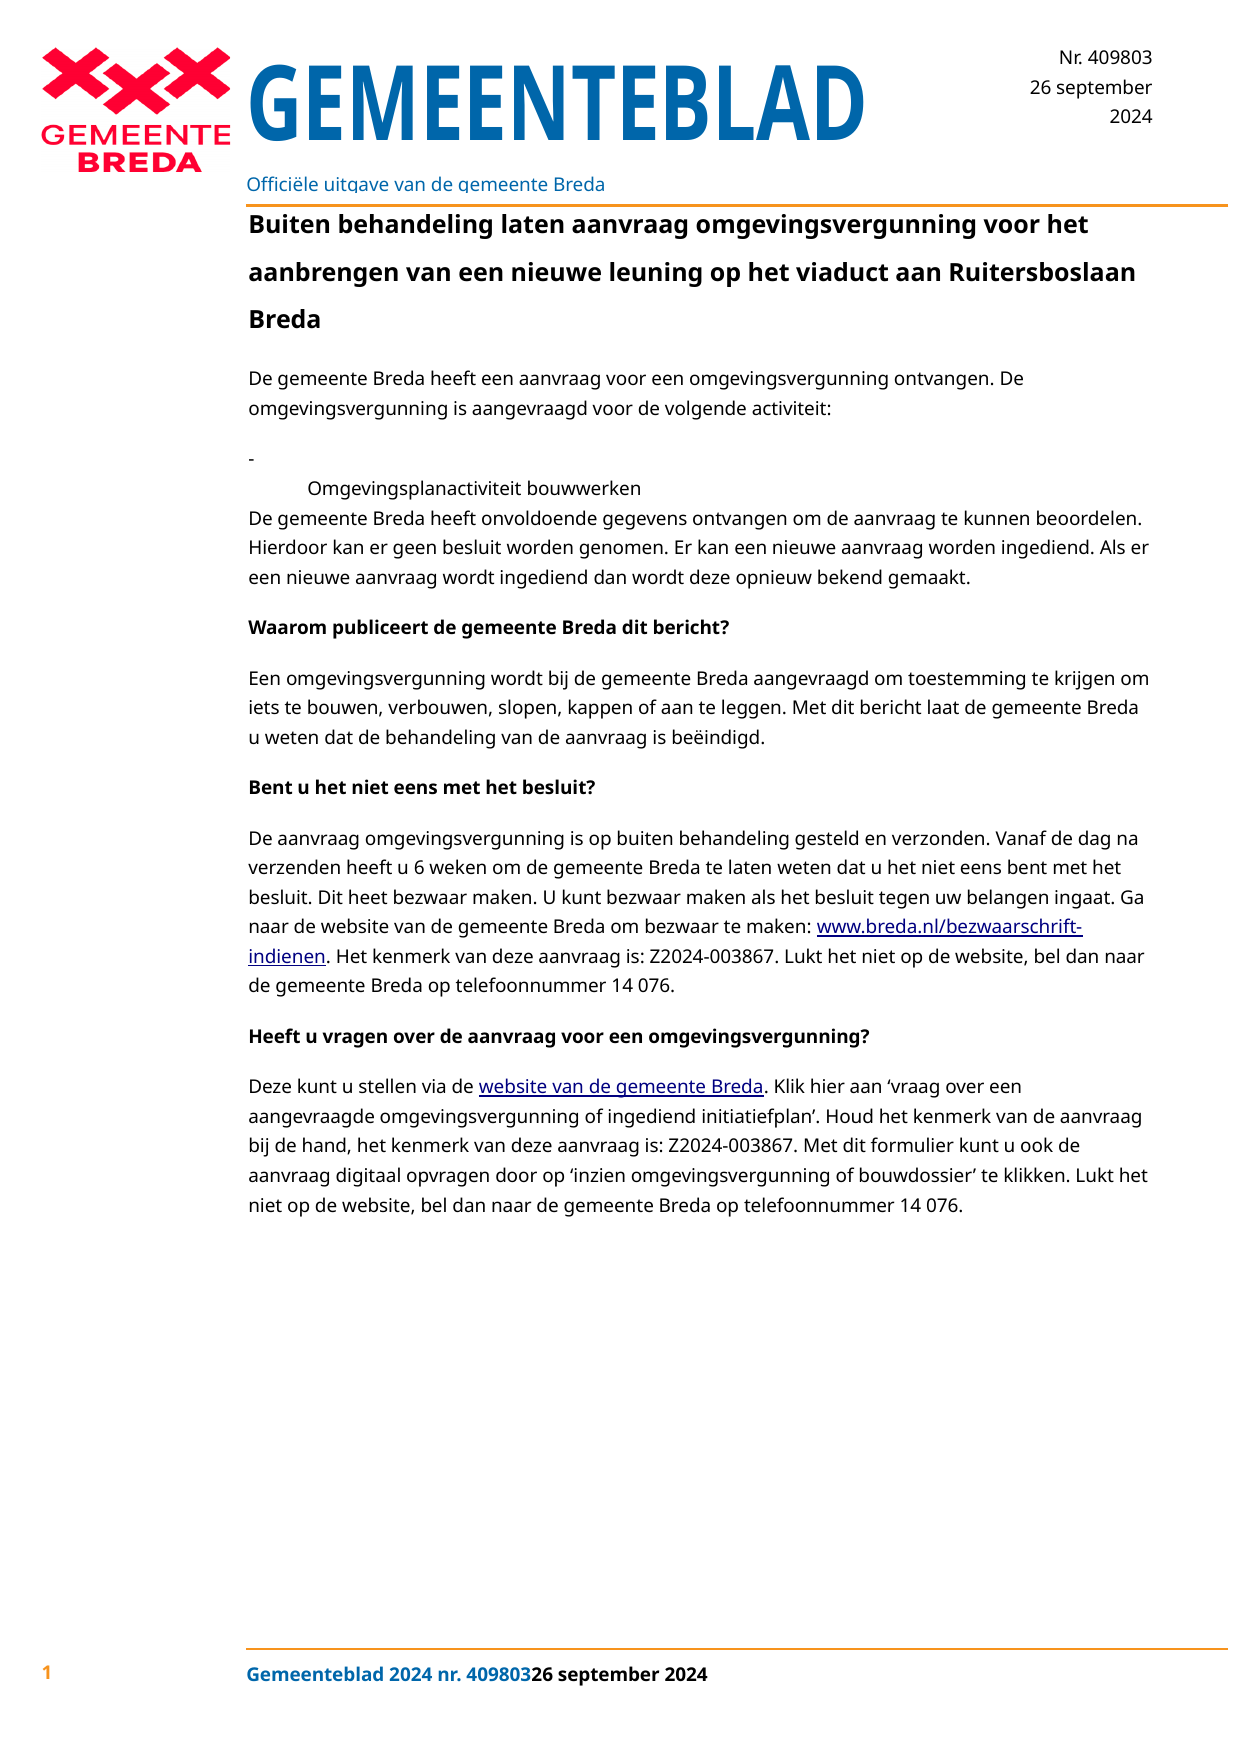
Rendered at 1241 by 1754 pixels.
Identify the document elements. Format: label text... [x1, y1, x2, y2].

text Bent u het niet eens met het besluit? [248, 774, 1152, 800]
text Deze kunt u stellen via de website van de gemeente Breda. Klik hier aan ‘vraag over een aangevraagde omgevingsvergunning of ingediend initiatiefplan’. Houd het kenmerk van de aanvraag bij de hand, het kenmerk van deze aanvraag is: Z2024-003867. Met dit formulier kunt u ook de aanvraag digitaal opvragen door op ‘inzien omgevingsvergunning of bouwdossier’ te klikken. Lukt het niet op de website, bel dan naar de gemeente Breda op telefoonnummer 14 076. [248, 1073, 1152, 1217]
text Heeft u vragen over de aanvraag voor een omgevingsvergunning? [248, 1023, 1152, 1049]
text De gemeente Breda heeft een aanvraag voor een omgevingsvergunning ontvangen. De omgevingsvergunning is aangevraagd voor de volgende activiteit: [248, 366, 1152, 421]
picture [41, 47, 231, 172]
text De gemeente Breda heeft onvoldoende gegevens ontvangen om de aanvraag te kunnen beoordelen. Hierdoor kan er geen besluit worden genomen. Er kan een nieuwe aanvraag worden ingediend. Als er een nieuwe aanvraag wordt ingediend dan wordt deze opnieuw bekend gemaakt. [248, 505, 1152, 589]
text Waarom publiceert de gemeente Breda dit bericht? [248, 614, 1152, 640]
list Omgevingsplanactiviteit bouwwerken [248, 475, 1152, 501]
text Een omgevingsvergunning wordt bij de gemeente Breda aangevraagd om toestemming te krijgen om iets te bouwen, verbouwen, slopen, kappen of aan te leggen. Met dit bericht laat de gemeente Breda u weten dat de behandeling van de aanvraag is beëindigd. [248, 665, 1152, 749]
text De aanvraag omgevingsvergunning is op buiten behandeling gesteld en verzonden. Vanaf de dag na verzenden heeft u 6 weken om de gemeente Breda te laten weten dat u het niet eens bent met het besluit. Dit heet bezwaar maken. U kunt bezwaar maken als het besluit tegen uw belangen ingaat. Ga naar de website van de gemeente Breda om bezwaar te maken: www.breda.nl/bezwaarschrift-indienen. Het kenmerk van deze aanvraag is: Z2024-003867. Lukt het niet op de website, bel dan naar de gemeente Breda op telefoonnummer 14 076. [248, 825, 1152, 998]
text Buiten behandeling laten aanvraag omgevingsvergunning voor het aanbrengen van een nieuwe leuning op het viaduct aan Ruitersboslaan Breda [248, 207, 1152, 336]
